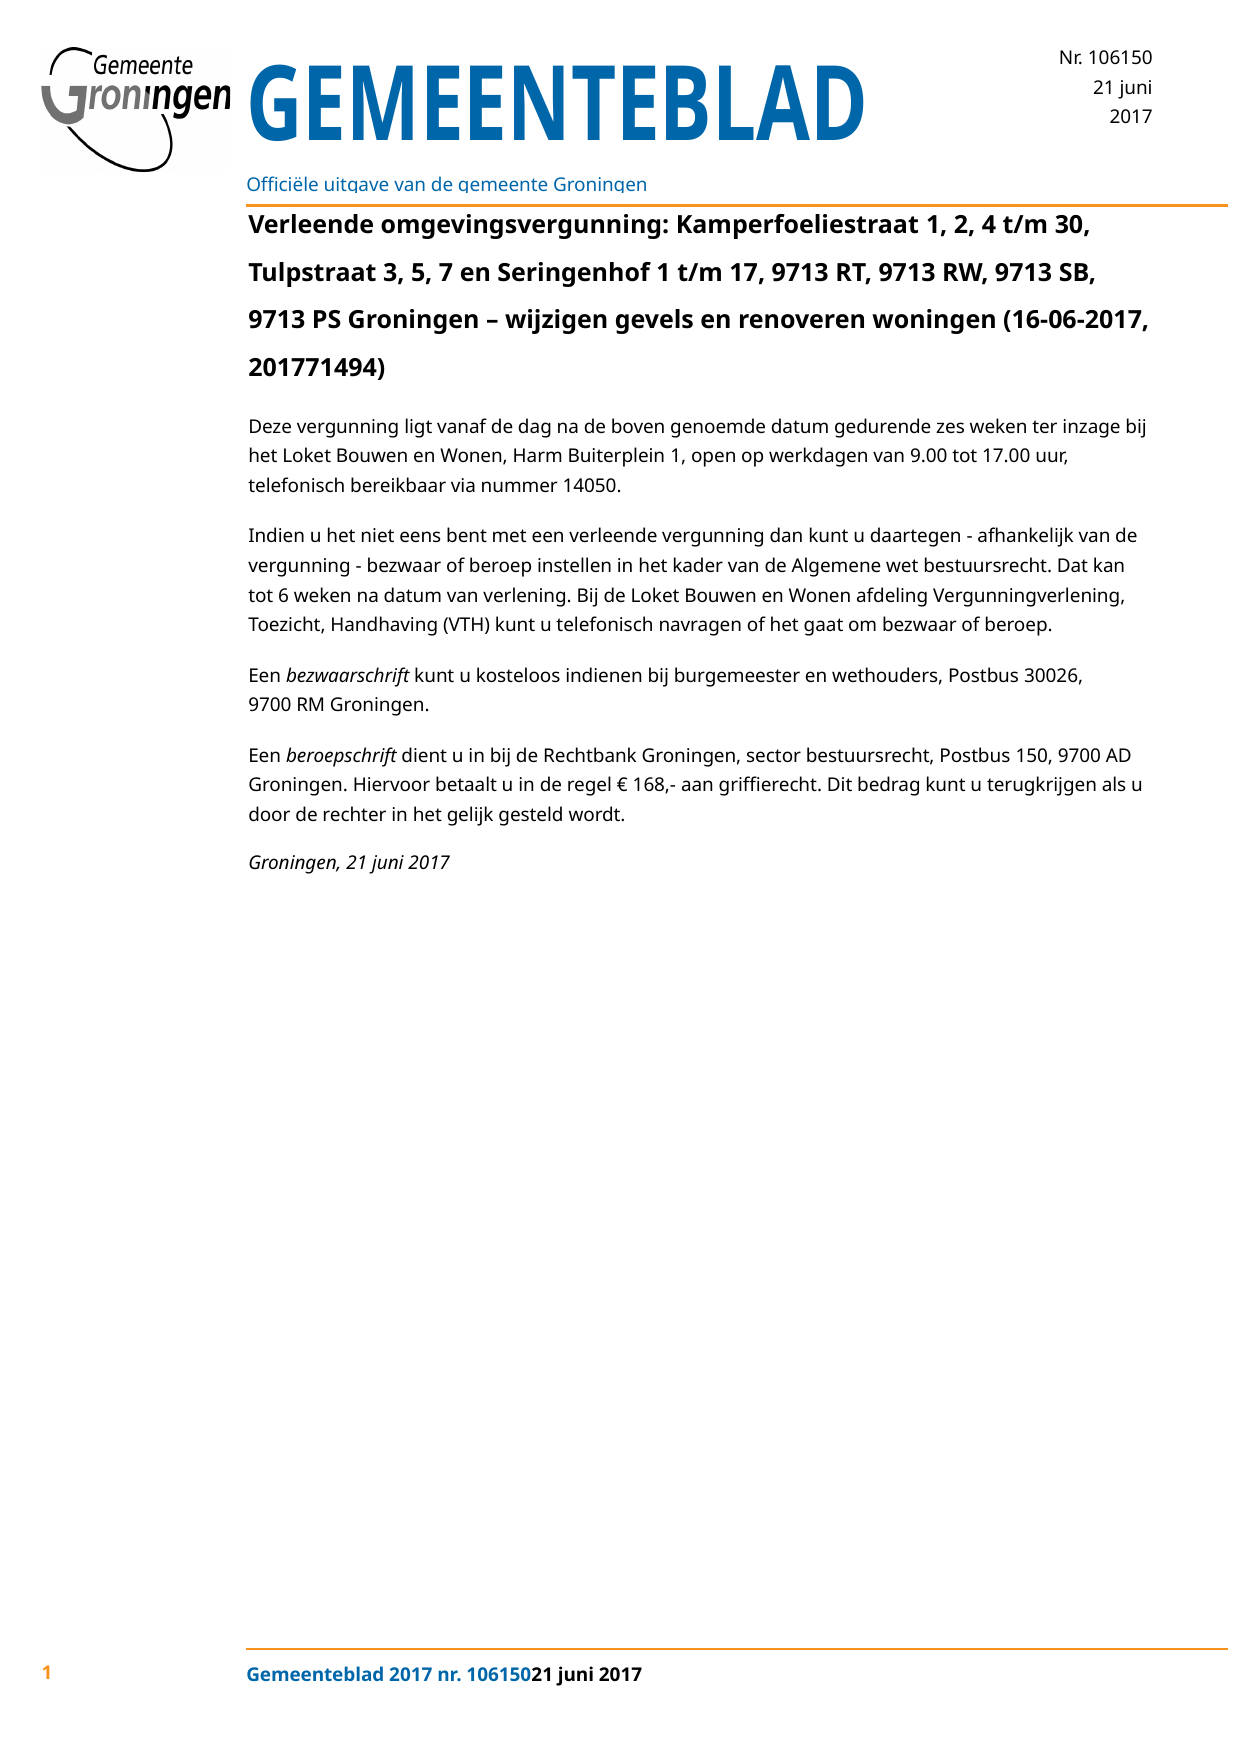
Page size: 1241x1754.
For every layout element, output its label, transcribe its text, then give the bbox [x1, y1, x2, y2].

text Een bezwaarschrift kunt u kosteloos indienen bij burgemeester en wethouders, Postbus 30026, 9700 RM Groningen. [248, 662, 1152, 717]
picture [41, 47, 231, 172]
text Indien u het niet eens bent met een verleende vergunning dan kunt u daartegen - afhankelijk van de vergunning - bezwaar of beroep instellen in het kader van de Algemene wet bestuursrecht. Dat kan tot 6 weken na datum van verlening. Bij de Loket Bouwen en Wonen afdeling Vergunningverlening, Toezicht, Handhaving (VTH) kunt u telefonisch navragen of het gaat om bezwaar of beroep. [248, 523, 1152, 637]
text Verleende omgevingsvergunning: Kamperfoeliestraat 1, 2, 4 t/m 30, Tulpstraat 3, 5, 7 en Seringenhof 1 t/m 17, 9713 RT, 9713 RW, 9713 SB, 9713 PS Groningen – wijzigen gevels en renoveren woningen (16-06-2017, 201771494) [248, 207, 1152, 384]
text Deze vergunning ligt vanaf de dag na de boven genoemde datum gedurende zes weken ter inzage bij het Loket Bouwen en Wonen, Harm Buiterplein 1, open op werkdagen van 9.00 tot 17.00 uur, telefonisch bereikbaar via nummer 14050. [248, 413, 1152, 498]
text Groningen, 21 juni 2017 [248, 849, 1152, 874]
text Een beroepschrift dient u in bij de Rechtbank Groningen, sector bestuursrecht, Postbus 150, 9700 AD Groningen. Hiervoor betaalt u in de regel € 168,- aan griffierecht. Dit bedrag kunt u terugkrijgen als u door de rechter in het gelijk gesteld wordt. [248, 742, 1152, 827]
